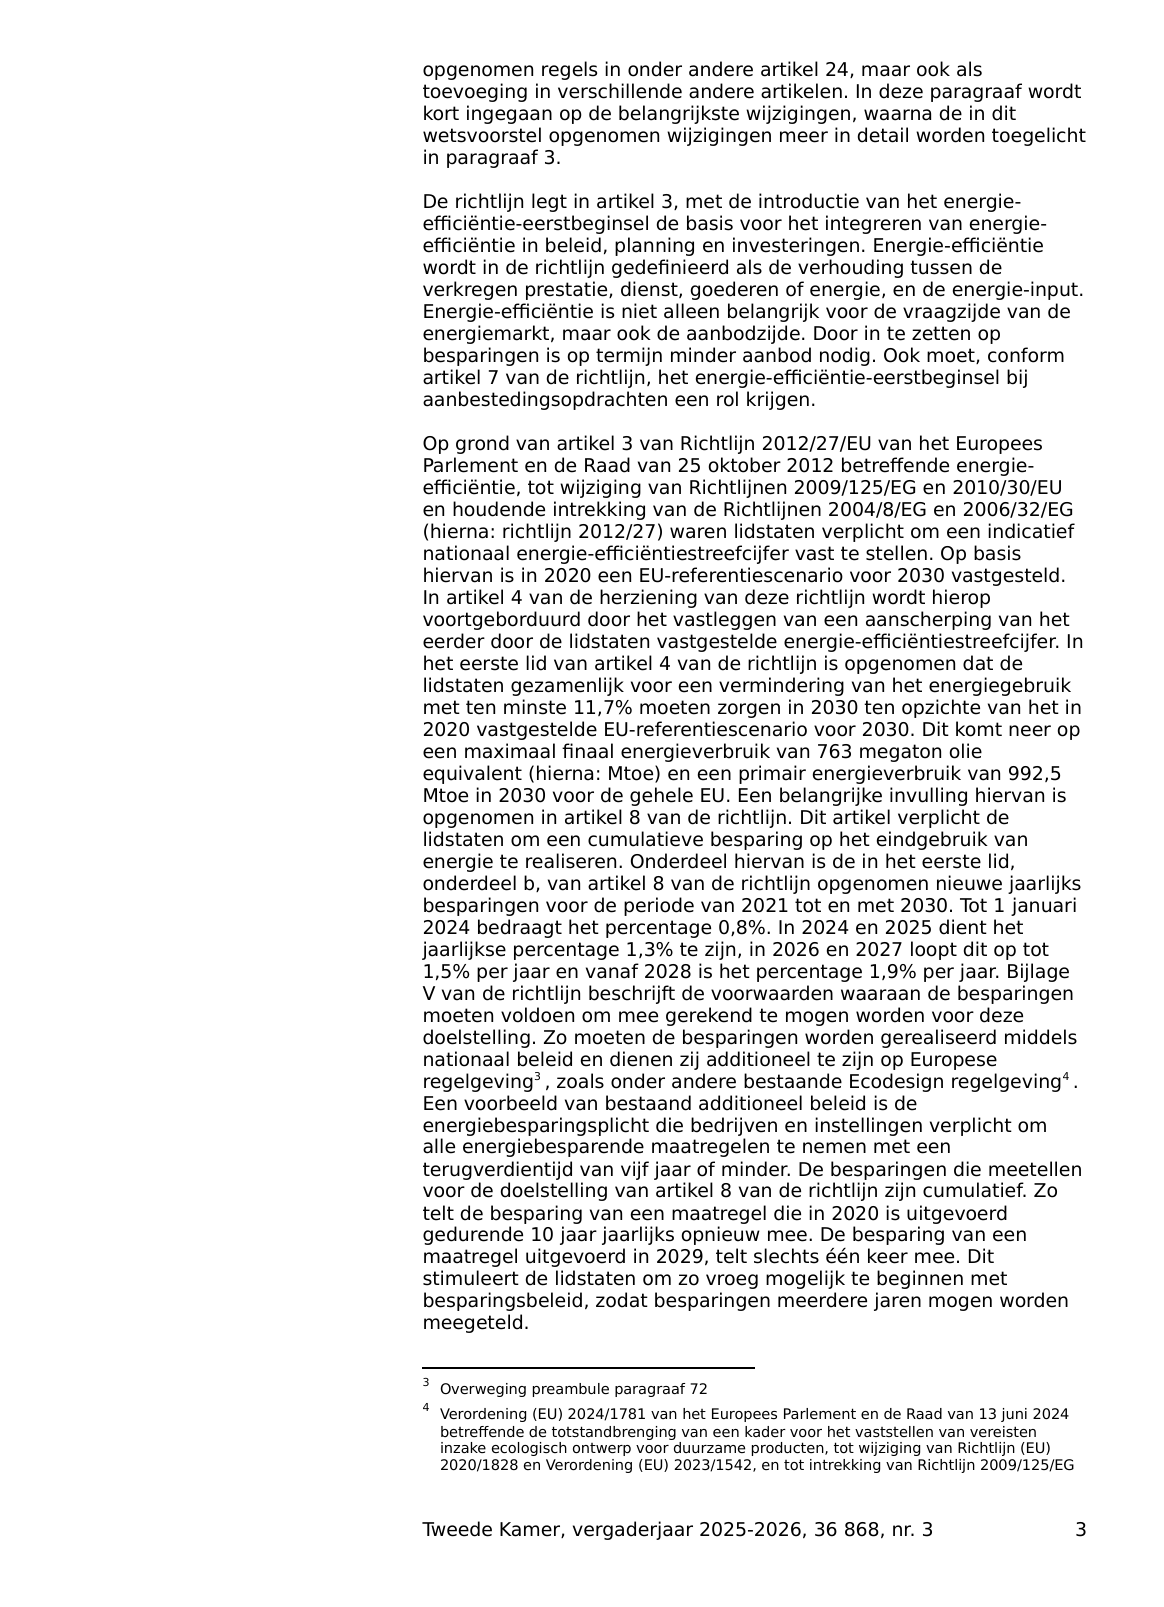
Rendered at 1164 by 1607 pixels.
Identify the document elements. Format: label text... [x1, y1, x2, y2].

text Verordening (EU) 2024/1781 van het Europees Parlement en de Raad van 13 juni 2024 betreffende de totstandbrenging van een kader voor het vaststellen van vereisten inzake ecologisch ontwerp voor duurzame producten, tot wijziging van Richtlijn (EU) 2020/1828 en Verordening (EU) 2023/1542, en tot intrekking van Richtlijn 2009/125/EG [422, 1402, 1087, 1474]
text Overweging preambule paragraaf 72 [422, 1377, 1087, 1399]
text opgenomen regels in onder andere artikel 24, maar ook als toevoeging in verschillende andere artikelen. In deze paragraaf wordt kort ingegaan op de belangrijkste wijzigingen, waarna de in dit wetsvoorstel opgenomen wijzigingen meer in detail worden toegelicht in paragraaf 3. [422, 59, 1087, 169]
text De richtlijn legt in artikel 3, met de introductie van het energie-efficiëntie-eerstbeginsel de basis voor het integreren van energie-efficiëntie in beleid, planning en investeringen. Energie-efficiëntie wordt in de richtlijn gedefinieerd als de verhouding tussen de verkregen prestatie, dienst, goederen of energie, en de energie-input. Energie-efficiëntie is niet alleen belangrijk voor de vraagzijde van de energiemarkt, maar ook de aanbodzijde. Door in te zetten op besparingen is op termijn minder aanbod nodig. Ook moet, conform artikel 7 van de richtlijn, het energie-efficiëntie-eerstbeginsel bij aanbestedingsopdrachten een rol krijgen. [422, 191, 1087, 411]
text Op grond van artikel 3 van Richtlijn 2012/27/EU van het Europees Parlement en de Raad van 25 oktober 2012 betreffende energie-efficiëntie, tot wijziging van Richtlijnen 2009/125/EG en 2010/30/EU en houdende intrekking van de Richtlijnen 2004/8/EG en 2006/32/EG (hierna: richtlijn 2012/27) waren lidstaten verplicht om een indicatief nationaal energie-efficiëntiestreefcijfer vast te stellen. Op basis hiervan is in 2020 een EU-referentiescenario voor 2030 vastgesteld. In artikel 4 van de herziening van deze richtlijn wordt hierop voortgeborduurd door het vastleggen van een aanscherping van het eerder door de lidstaten vastgestelde energie-efficiëntiestreefcijfer. In het eerste lid van artikel 4 van de richtlijn is opgenomen dat de lidstaten gezamenlijk voor een vermindering van het energiegebruik met ten minste 11,7% moeten zorgen in 2030 ten opzichte van het in 2020 vastgestelde EU-referentiescenario voor 2030. Dit komt neer op een maximaal finaal energieverbruik van 763 megaton olie equivalent (hierna: Mtoe) en een primair energieverbruik van 992,5 Mtoe in 2030 voor de gehele EU. Een belangrijke invulling hiervan is opgenomen in artikel 8 van de richtlijn. Dit artikel verplicht de lidstaten om een cumulatieve besparing op het eindgebruik van energie te realiseren. Onderdeel hiervan is de in het eerste lid, onderdeel b, van artikel 8 van de richtlijn opgenomen nieuwe jaarlijks besparingen voor de periode van 2021 tot en met 2030. Tot 1 januari 2024 bedraagt het percentage 0,8%. In 2024 en 2025 dient het jaarlijkse percentage 1,3% te zijn, in 2026 en 2027 loopt dit op tot 1,5% per jaar en vanaf 2028 is het percentage 1,9% per jaar. Bijlage V van de richtlijn beschrijft de voorwaarden waaraan de besparingen moeten voldoen om mee gerekend te mogen worden voor deze doelstelling. Zo moeten de besparingen worden gerealiseerd middels nationaal beleid en dienen zij additioneel te zijn op Europese regelgeving, zoals onder andere bestaande Ecodesign regelgeving. Een voorbeeld van bestaand additioneel beleid is de energiebesparingsplicht die bedrijven en instellingen verplicht om alle energiebesparende maatregelen te nemen met een terugverdientijd van vijf jaar of minder. De besparingen die meetellen voor de doelstelling van artikel 8 van de richtlijn zijn cumulatief. Zo telt de besparing van een maatregel die in 2020 is uitgevoerd gedurende 10 jaar jaarlijks opnieuw mee. De besparing van een maatregel uitgevoerd in 2029, telt slechts één keer mee. Dit stimuleert de lidstaten om zo vroeg mogelijk te beginnen met besparingsbeleid, zodat besparingen meerdere jaren mogen worden meegeteld. [422, 433, 1087, 1334]
